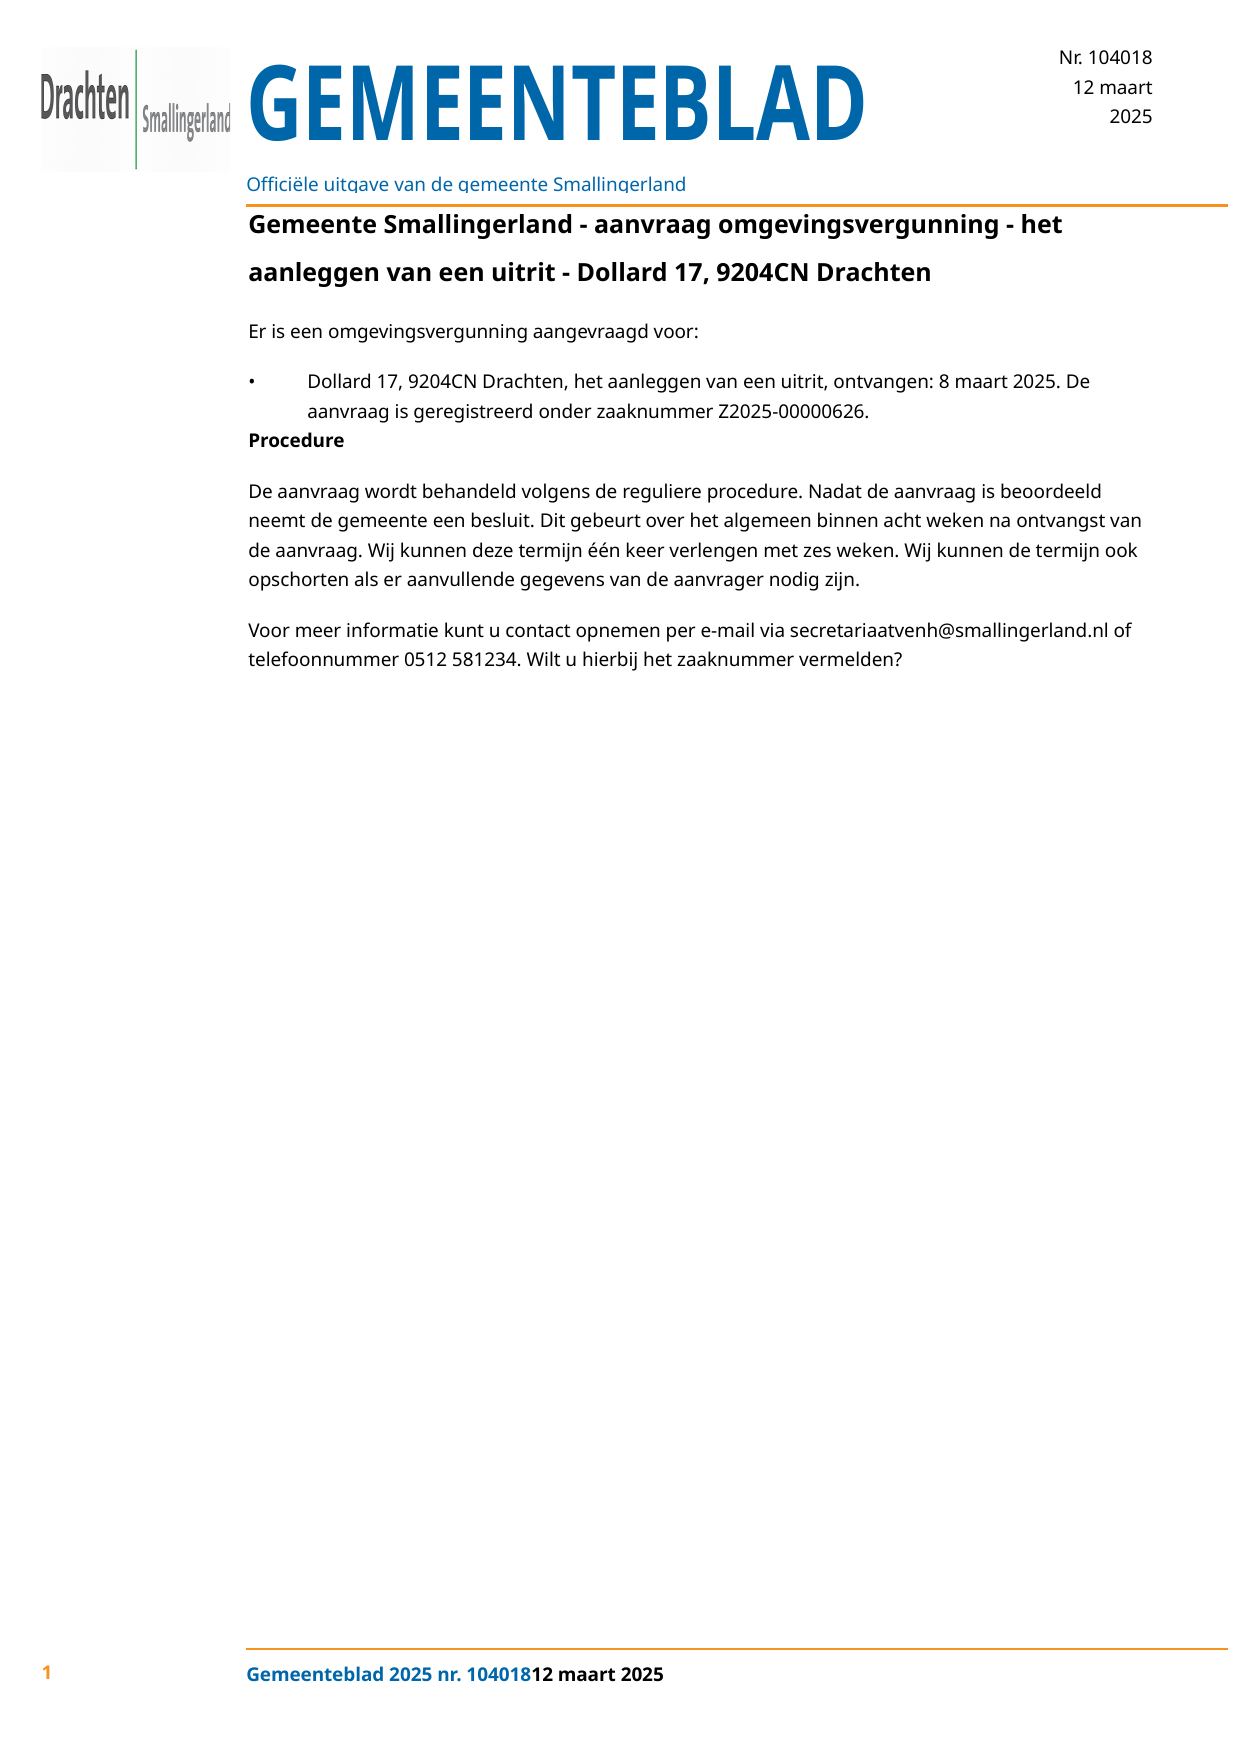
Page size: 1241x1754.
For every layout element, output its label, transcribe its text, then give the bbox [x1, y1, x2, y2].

text De aanvraag wordt behandeld volgens de reguliere procedure. Nadat de aanvraag is beoordeeld neemt de gemeente een besluit. Dit gebeurt over het algemeen binnen acht weken na ontvangst van de aanvraag. Wij kunnen deze termijn één keer verlengen met zes weken. Wij kunnen de termijn ook opschorten als er aanvullende gegevens van de aanvrager nodig zijn. [248, 478, 1152, 592]
text Procedure [248, 427, 1152, 453]
list Dollard 17, 9204CN Drachten, het aanleggen van een uitrit, ontvangen: 8 maart 2025. De aanvraag is geregistreerd onder zaaknummer Z2025-00000626. [248, 368, 1152, 424]
text Gemeente Smallingerland - aanvraag omgevingsvergunning - het aanleggen van een uitrit - Dollard 17, 9204CN Drachten [248, 207, 1152, 288]
picture [41, 47, 231, 172]
text Voor meer informatie kunt u contact opnemen per e-mail via secretariaatvenh@smallingerland.nl of telefoonnummer 0512 581234. Wilt u hierbij het zaaknummer vermelden? [248, 617, 1152, 672]
text Er is een omgevingsvergunning aangevraagd voor: [248, 318, 1152, 344]
